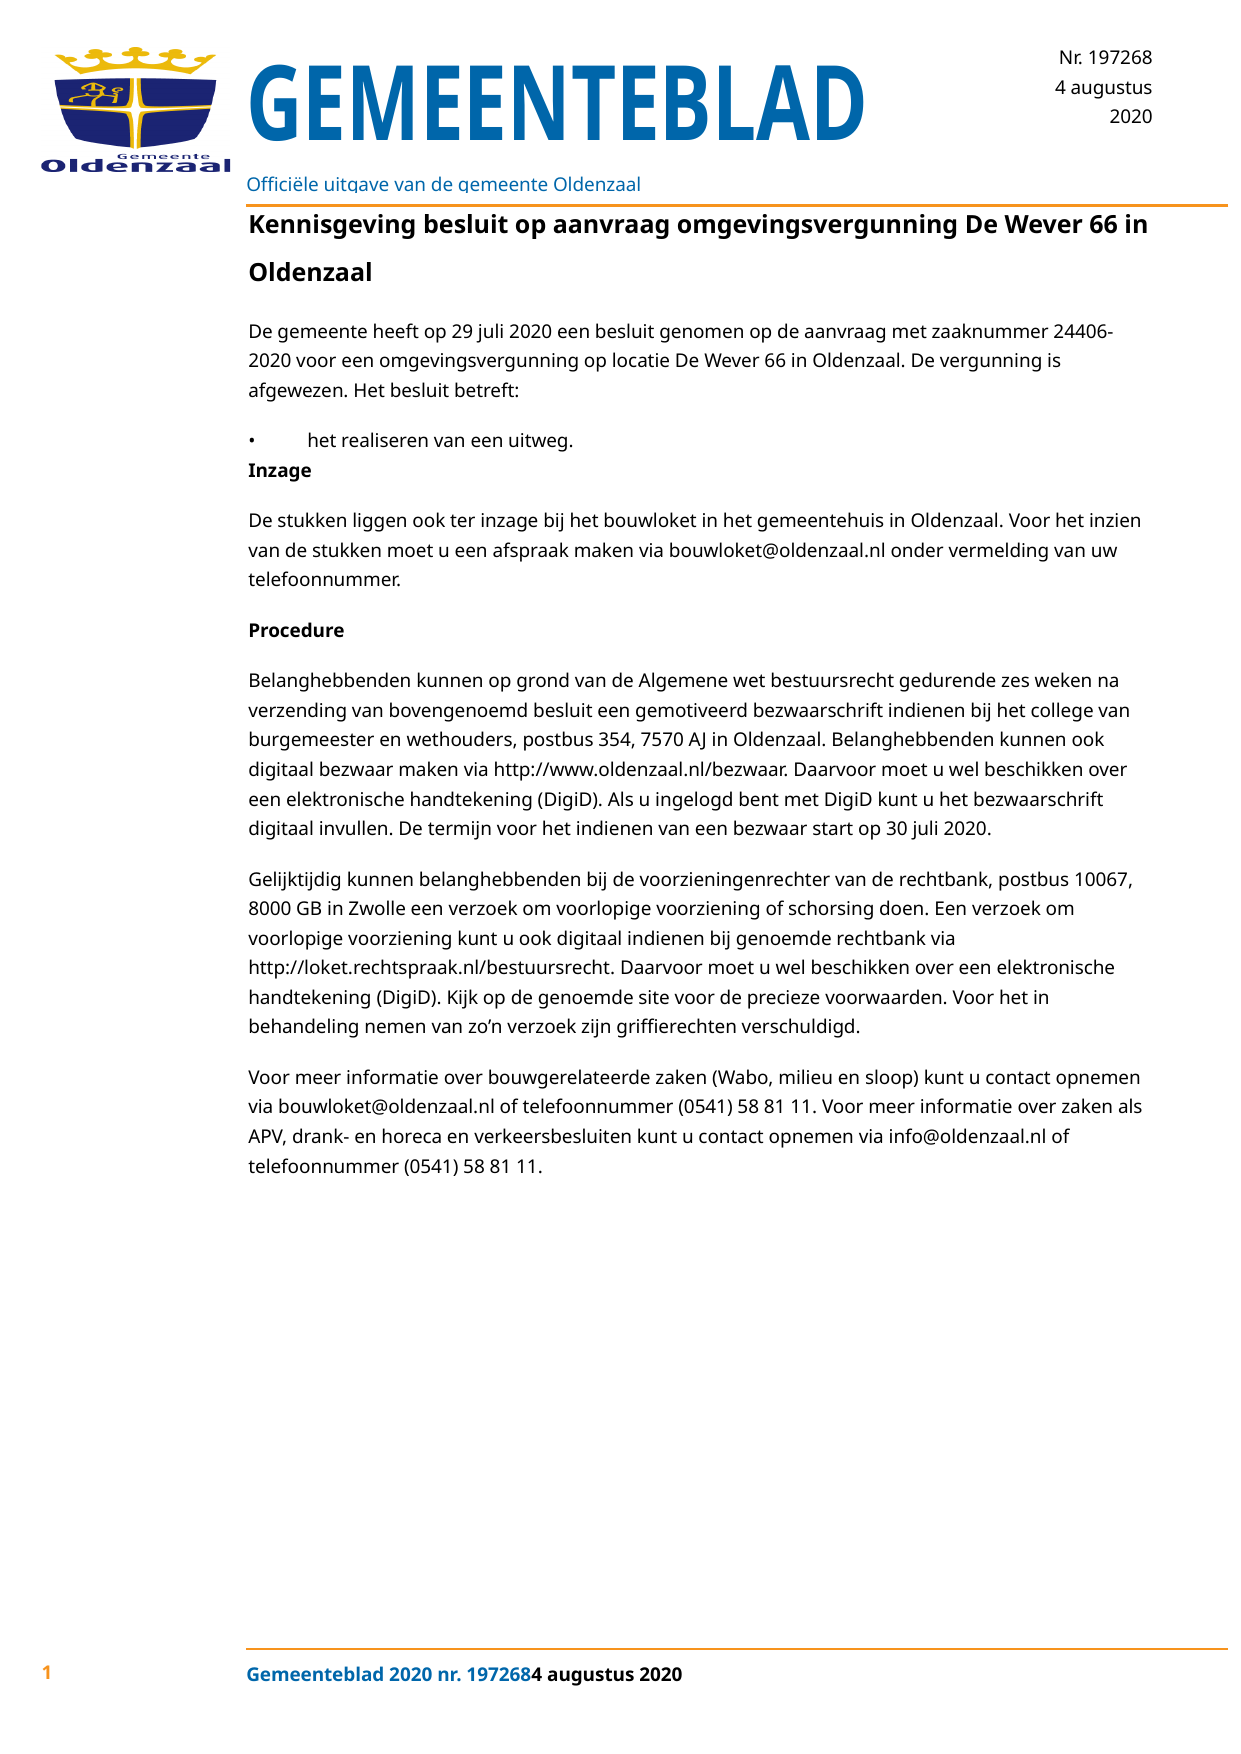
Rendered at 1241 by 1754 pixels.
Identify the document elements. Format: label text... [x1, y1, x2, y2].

text Gelijktijdig kunnen belanghebbenden bij de voorzieningenrechter van de rechtbank, postbus 10067, 8000 GB in Zwolle een verzoek om voorlopige voorziening of schorsing doen. Een verzoek om voorlopige voorziening kunt u ook digitaal indienen bij genoemde rechtbank via http://loket.rechtspraak.nl/bestuursrecht. Daarvoor moet u wel beschikken over een elektronische handtekening (DigiD). Kijk op de genoemde site voor de precieze voorwaarden. Voor het in behandeling nemen van zo’n verzoek zijn griffierechten verschuldigd. [248, 866, 1152, 1039]
text Belanghebbenden kunnen op grond van de Algemene wet bestuursrecht gedurende zes weken na verzending van bovengenoemd besluit een gemotiveerd bezwaarschrift indienen bij het college van burgemeester en wethouders, postbus 354, 7570 AJ in Oldenzaal. Belanghebbenden kunnen ook digitaal bezwaar maken via http://www.oldenzaal.nl/bezwaar. Daarvoor moet u wel beschikken over een elektronische handtekening (DigiD). Als u ingelogd bent met DigiD kunt u het bezwaarschrift digitaal invullen. De termijn voor het indienen van een bezwaar start op 30 juli 2020. [248, 667, 1152, 841]
list het realiseren van een uitweg. [248, 427, 1152, 453]
picture [41, 47, 231, 172]
text Kennisgeving besluit op aanvraag omgevingsvergunning De Wever 66 in Oldenzaal [248, 207, 1152, 288]
text Procedure [248, 617, 1152, 643]
text Inzage [248, 457, 1152, 483]
text De gemeente heeft op 29 juli 2020 een besluit genomen op de aanvraag met zaaknummer 24406-2020 voor een omgevingsvergunning op locatie De Wever 66 in Oldenzaal. De vergunning is afgewezen. Het besluit betreft: [248, 318, 1152, 403]
text De stukken liggen ook ter inzage bij het bouwloket in het gemeentehuis in Oldenzaal. Voor het inzien van de stukken moet u een afspraak maken via bouwloket@oldenzaal.nl onder vermelding van uw telefoonnummer. [248, 507, 1152, 592]
text Voor meer informatie over bouwgerelateerde zaken (Wabo, milieu en sloop) kunt u contact opnemen via bouwloket@oldenzaal.nl of telefoonnummer (0541) 58 81 11. Voor meer informatie over zaken als APV, drank- en horeca en verkeersbesluiten kunt u contact opnemen via info@oldenzaal.nl of telefoonnummer (0541) 58 81 11. [248, 1064, 1152, 1179]
